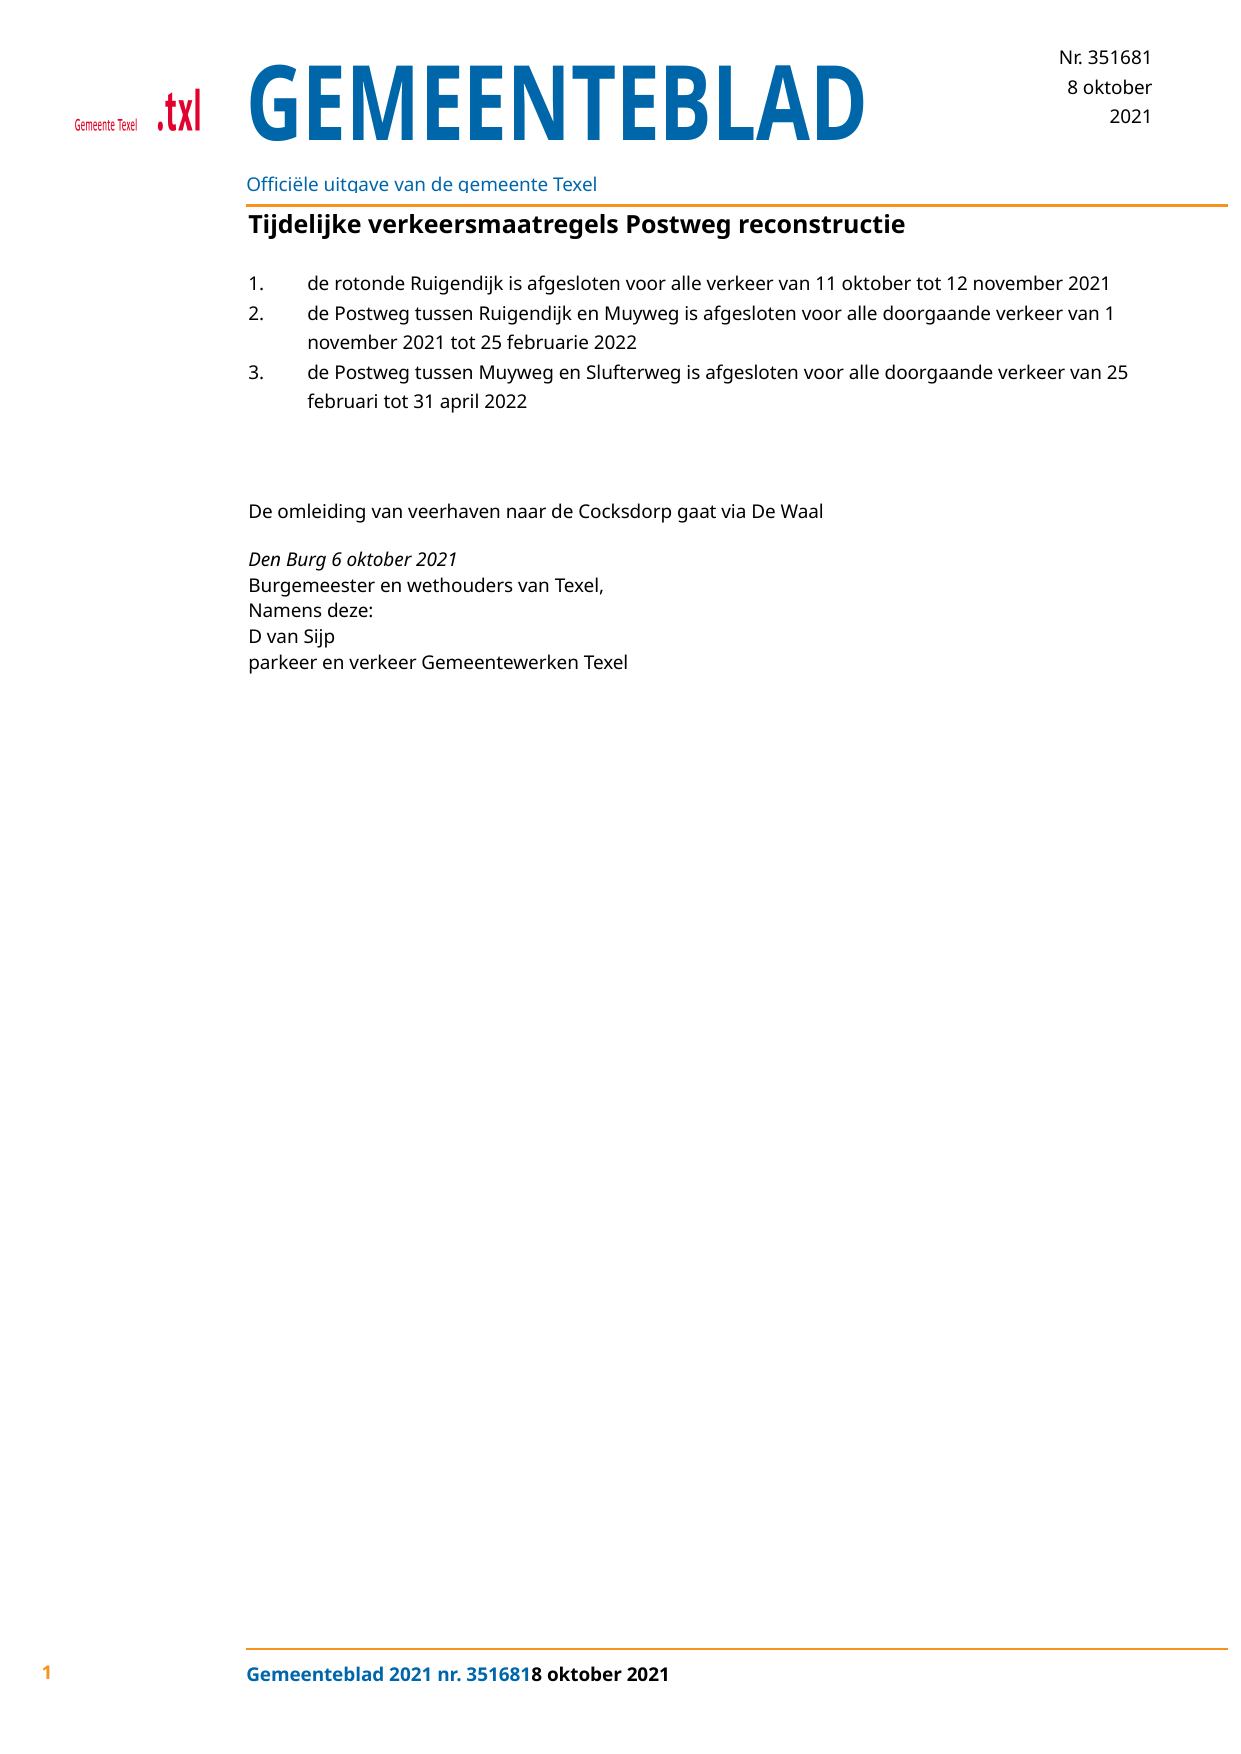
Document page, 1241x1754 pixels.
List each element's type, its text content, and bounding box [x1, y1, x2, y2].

picture [41, 47, 231, 172]
text De omleiding van veerhaven naar de Cocksdorp gaat via De Waal [248, 498, 1152, 524]
list de Postweg tussen Muyweg en Slufterweg is afgesloten voor alle doorgaande verkeer van 25 februari tot 31 april 2022 [248, 359, 1152, 414]
list de Postweg tussen Ruigendijk en Muyweg is afgesloten voor alle doorgaande verkeer van 1 november 2021 tot 25 februarie 2022 [248, 300, 1152, 355]
text Den Burg 6 oktober 2021 [248, 546, 1152, 572]
text parkeer en verkeer Gemeentewerken Texel [248, 649, 1152, 675]
text D van Sijp [248, 623, 1152, 649]
text Burgemeester en wethouders van Texel, [248, 572, 1152, 597]
text Namens deze: [248, 597, 1152, 623]
list de rotonde Ruigendijk is afgesloten voor alle verkeer van 11 oktober tot 12 november 2021 [248, 270, 1152, 296]
text Tijdelijke verkeersmaatregels Postweg reconstructie [248, 207, 1152, 241]
